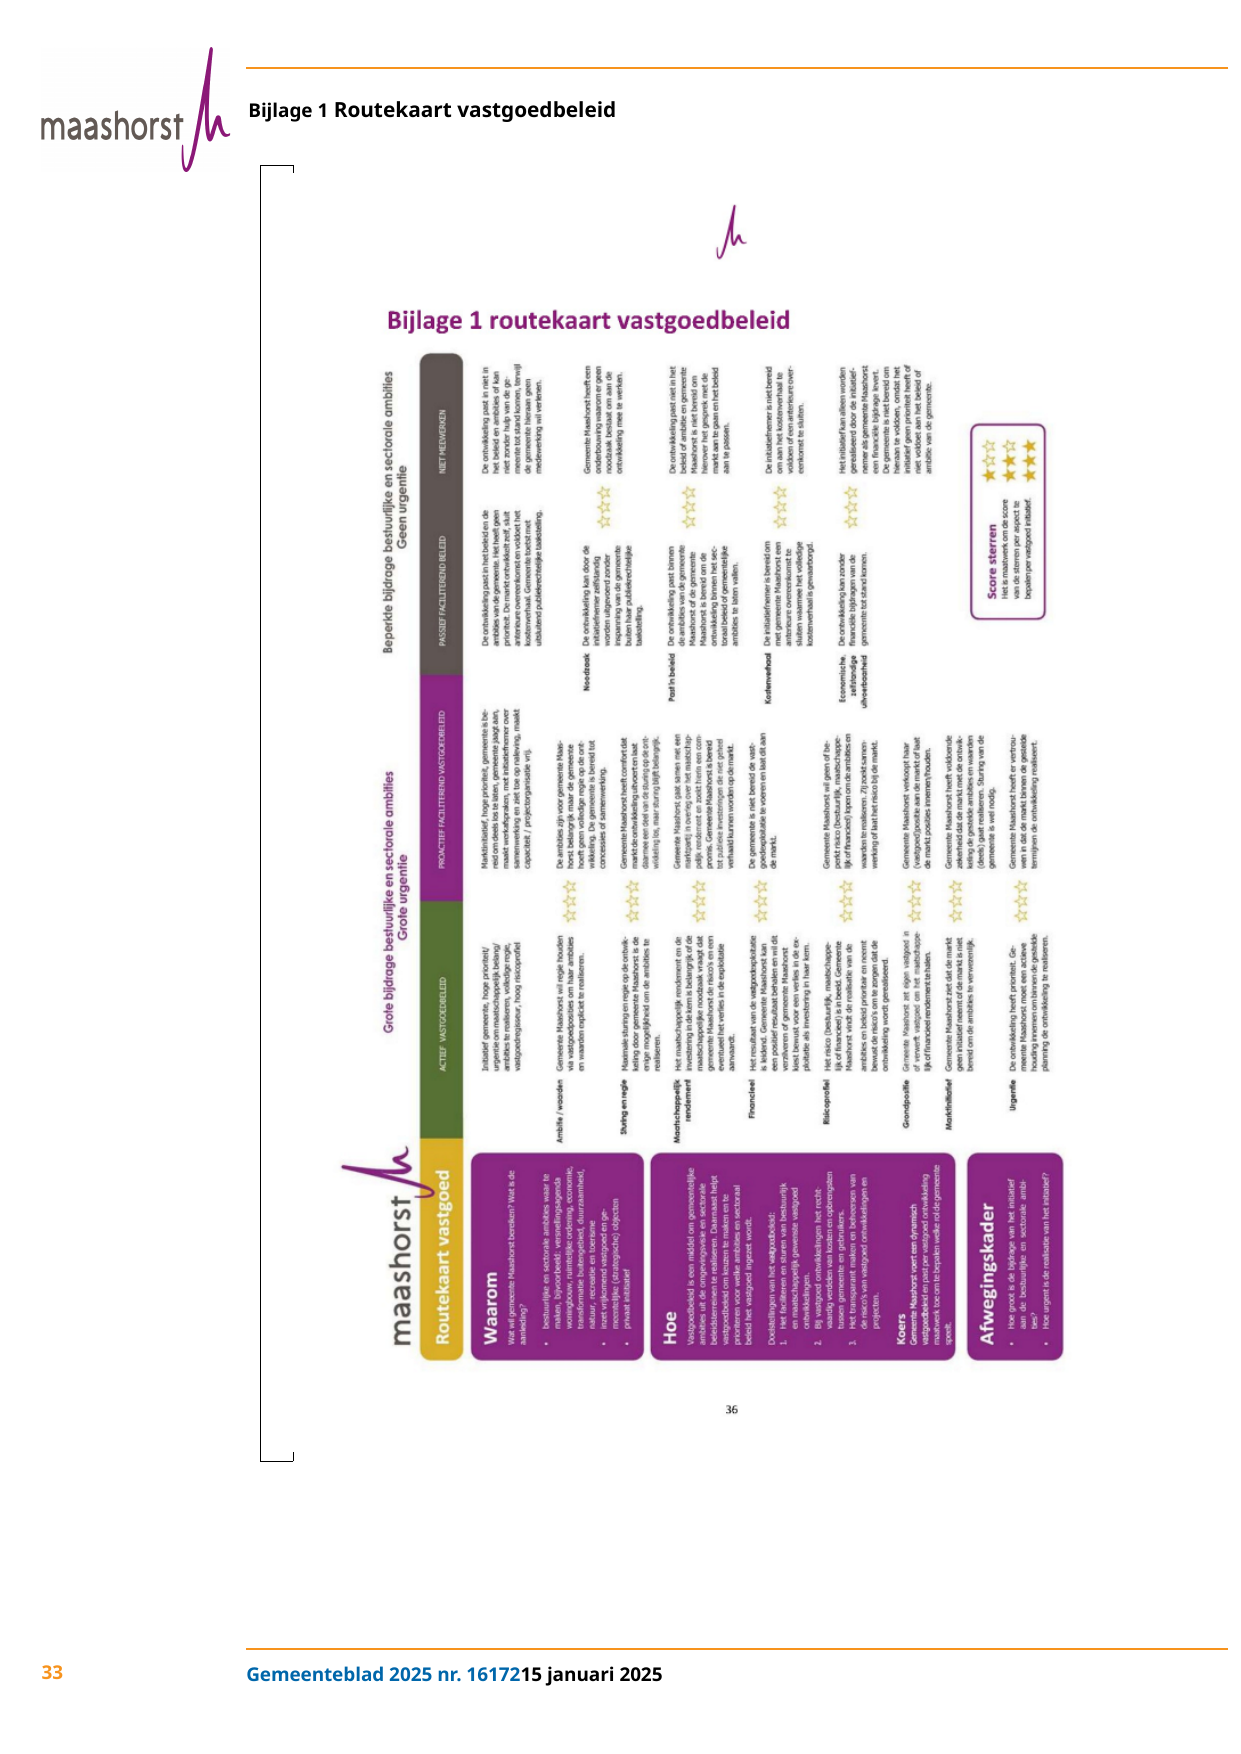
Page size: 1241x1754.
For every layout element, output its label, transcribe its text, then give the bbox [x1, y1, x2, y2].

picture [41, 47, 231, 172]
text Bijlage 1 Routekaart vastgoedbeleid [248, 95, 1152, 123]
picture [268, 173, 1173, 1452]
